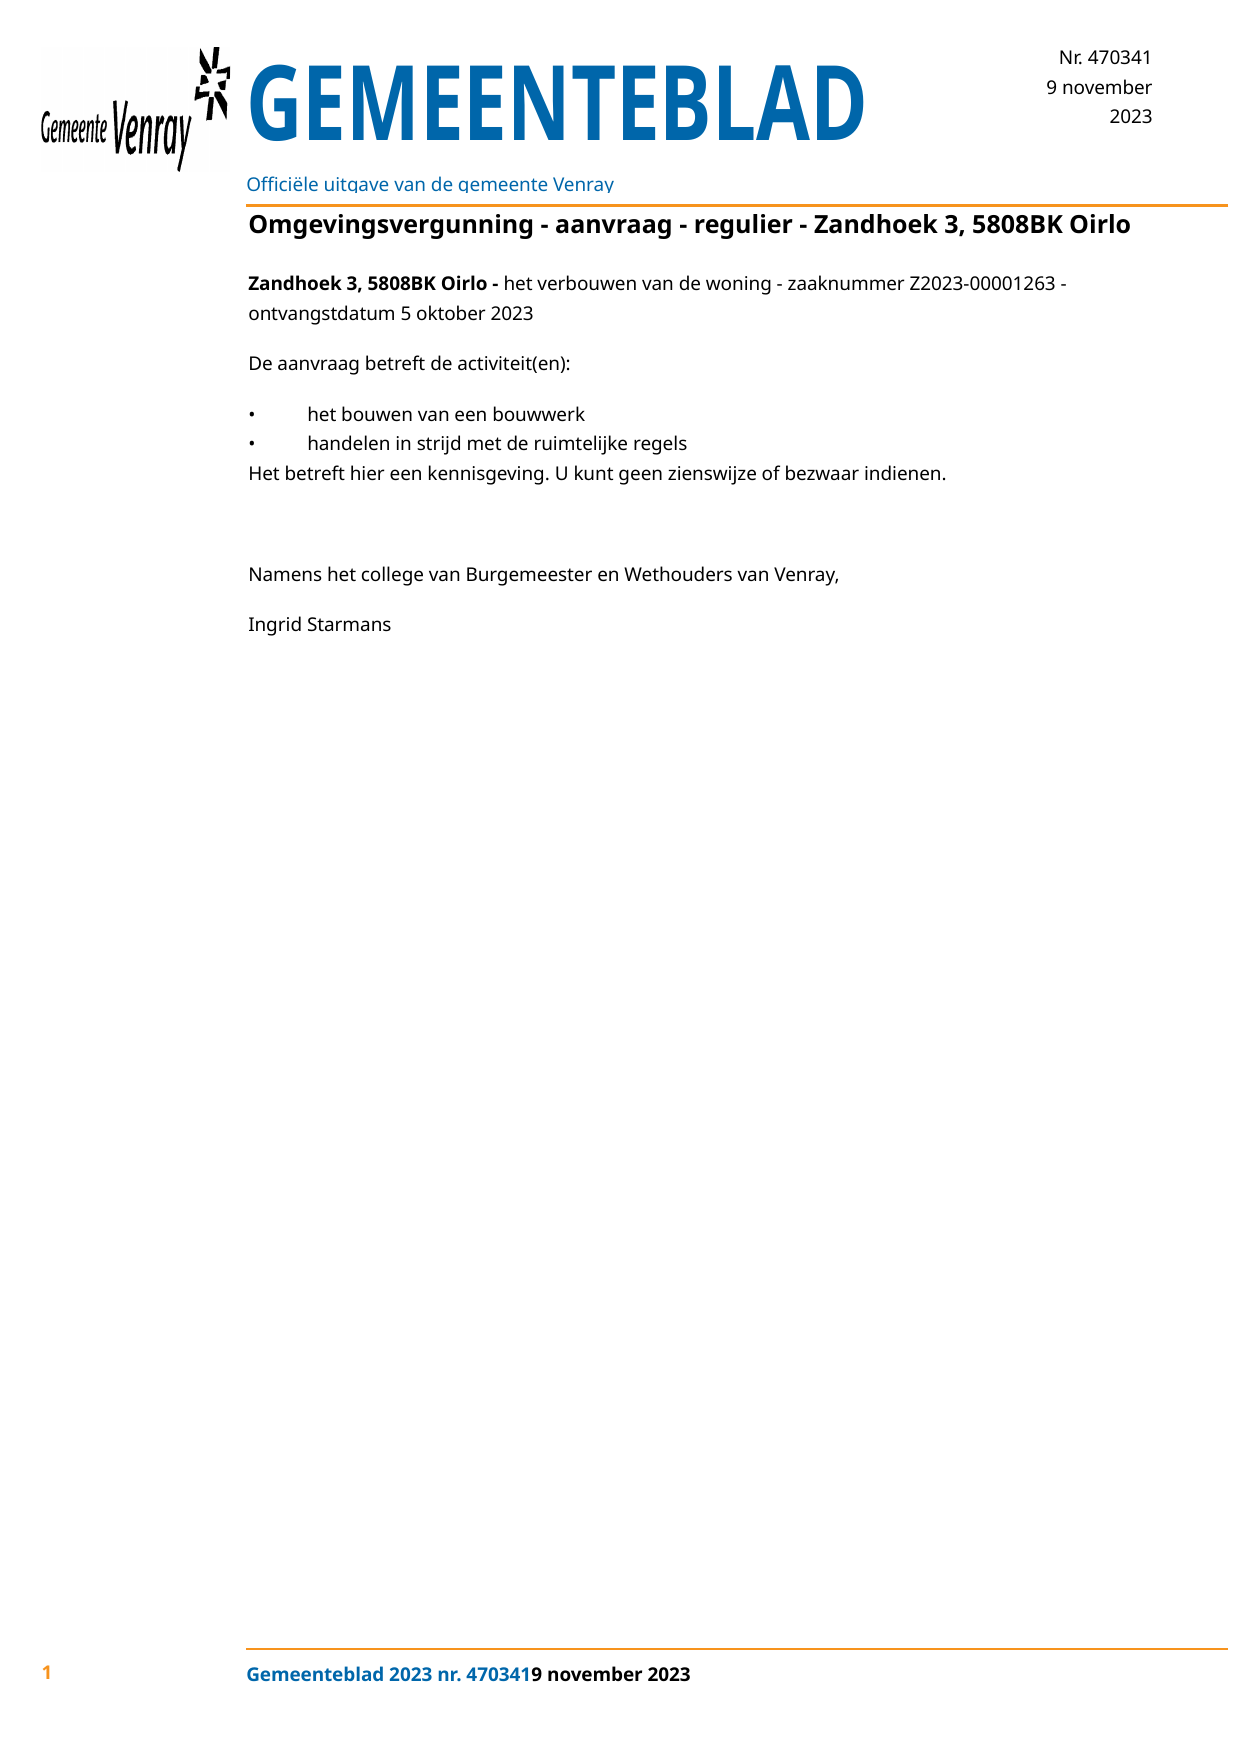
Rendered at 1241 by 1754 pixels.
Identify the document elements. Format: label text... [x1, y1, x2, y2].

text Omgevingsvergunning - aanvraag - regulier - Zandhoek 3, 5808BK Oirlo [248, 207, 1152, 241]
text Zandhoek 3, 5808BK Oirlo - het verbouwen van de woning - zaaknummer Z2023-00001263 - ontvangstdatum 5 oktober 2023 [248, 270, 1152, 326]
text Het betreft hier een kennisgeving. U kunt geen zienswijze of bezwaar indienen. [248, 460, 1152, 486]
picture [41, 47, 231, 172]
list het bouwen van een bouwwerk [248, 401, 1152, 426]
text Ingrid Starmans [248, 611, 1152, 637]
text Namens het college van Burgemeester en Wethouders van Venray, [248, 561, 1152, 586]
list handelen in strijd met de ruimtelijke regels [248, 430, 1152, 456]
text De aanvraag betreft de activiteit(en): [248, 350, 1152, 376]
